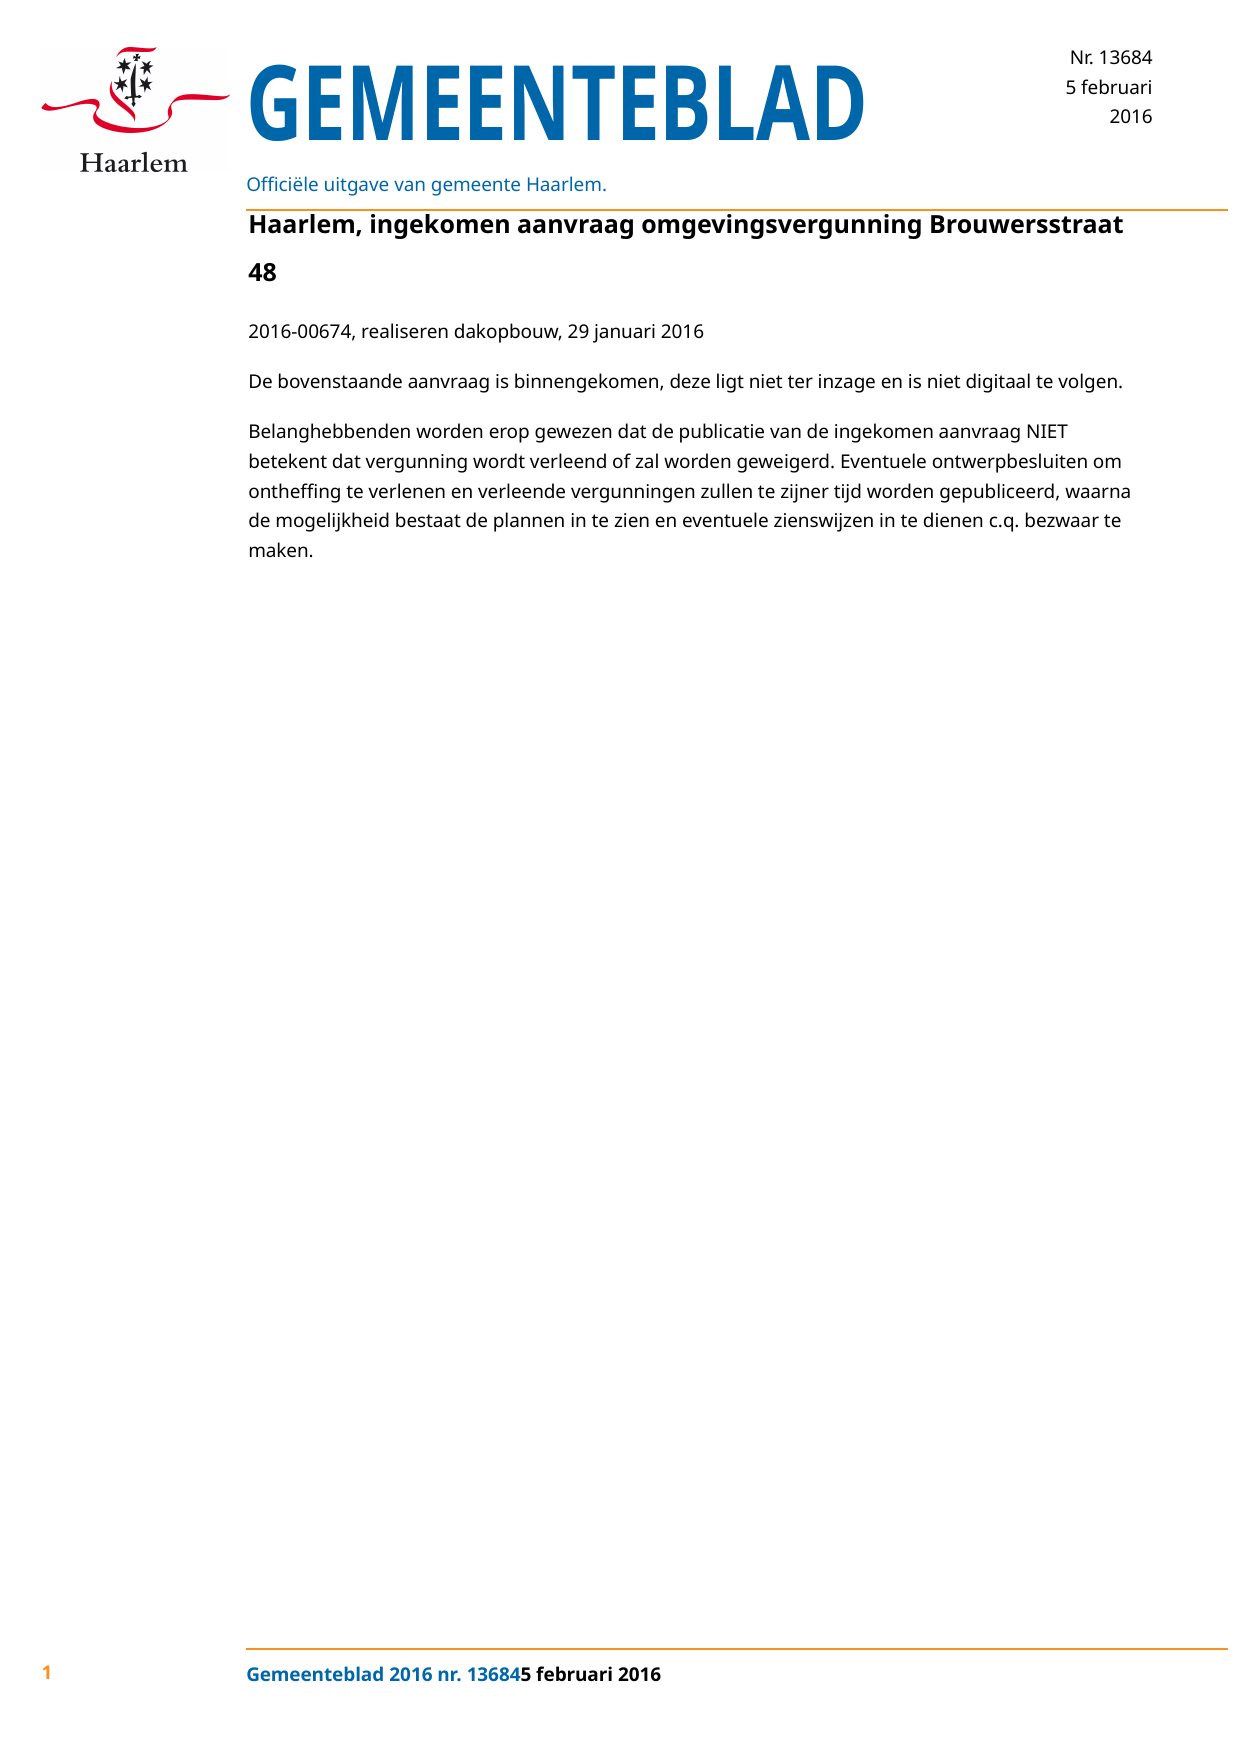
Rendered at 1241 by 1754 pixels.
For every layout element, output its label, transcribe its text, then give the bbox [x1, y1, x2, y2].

text Haarlem, ingekomen aanvraag omgevingsvergunning Brouwersstraat 48 [248, 211, 1152, 288]
text De bovenstaande aanvraag is binnengekomen, deze ligt niet ter inzage en is niet digitaal te volgen. [248, 368, 1152, 394]
text 2016-00674, realiseren dakopbouw, 29 januari 2016 [248, 318, 1152, 344]
picture [41, 47, 231, 172]
text Belanghebbenden worden erop gewezen dat de publicatie van de ingekomen aanvraag NIET betekent dat vergunning wordt verleend of zal worden geweigerd. Eventuele ontwerpbesluiten om ontheffing te verlenen en verleende vergunningen zullen te zijner tijd worden gepubliceerd, waarna de mogelijkheid bestaat de plannen in te zien en eventuele zienswijzen in te dienen c.q. bezwaar te maken. [248, 419, 1152, 563]
